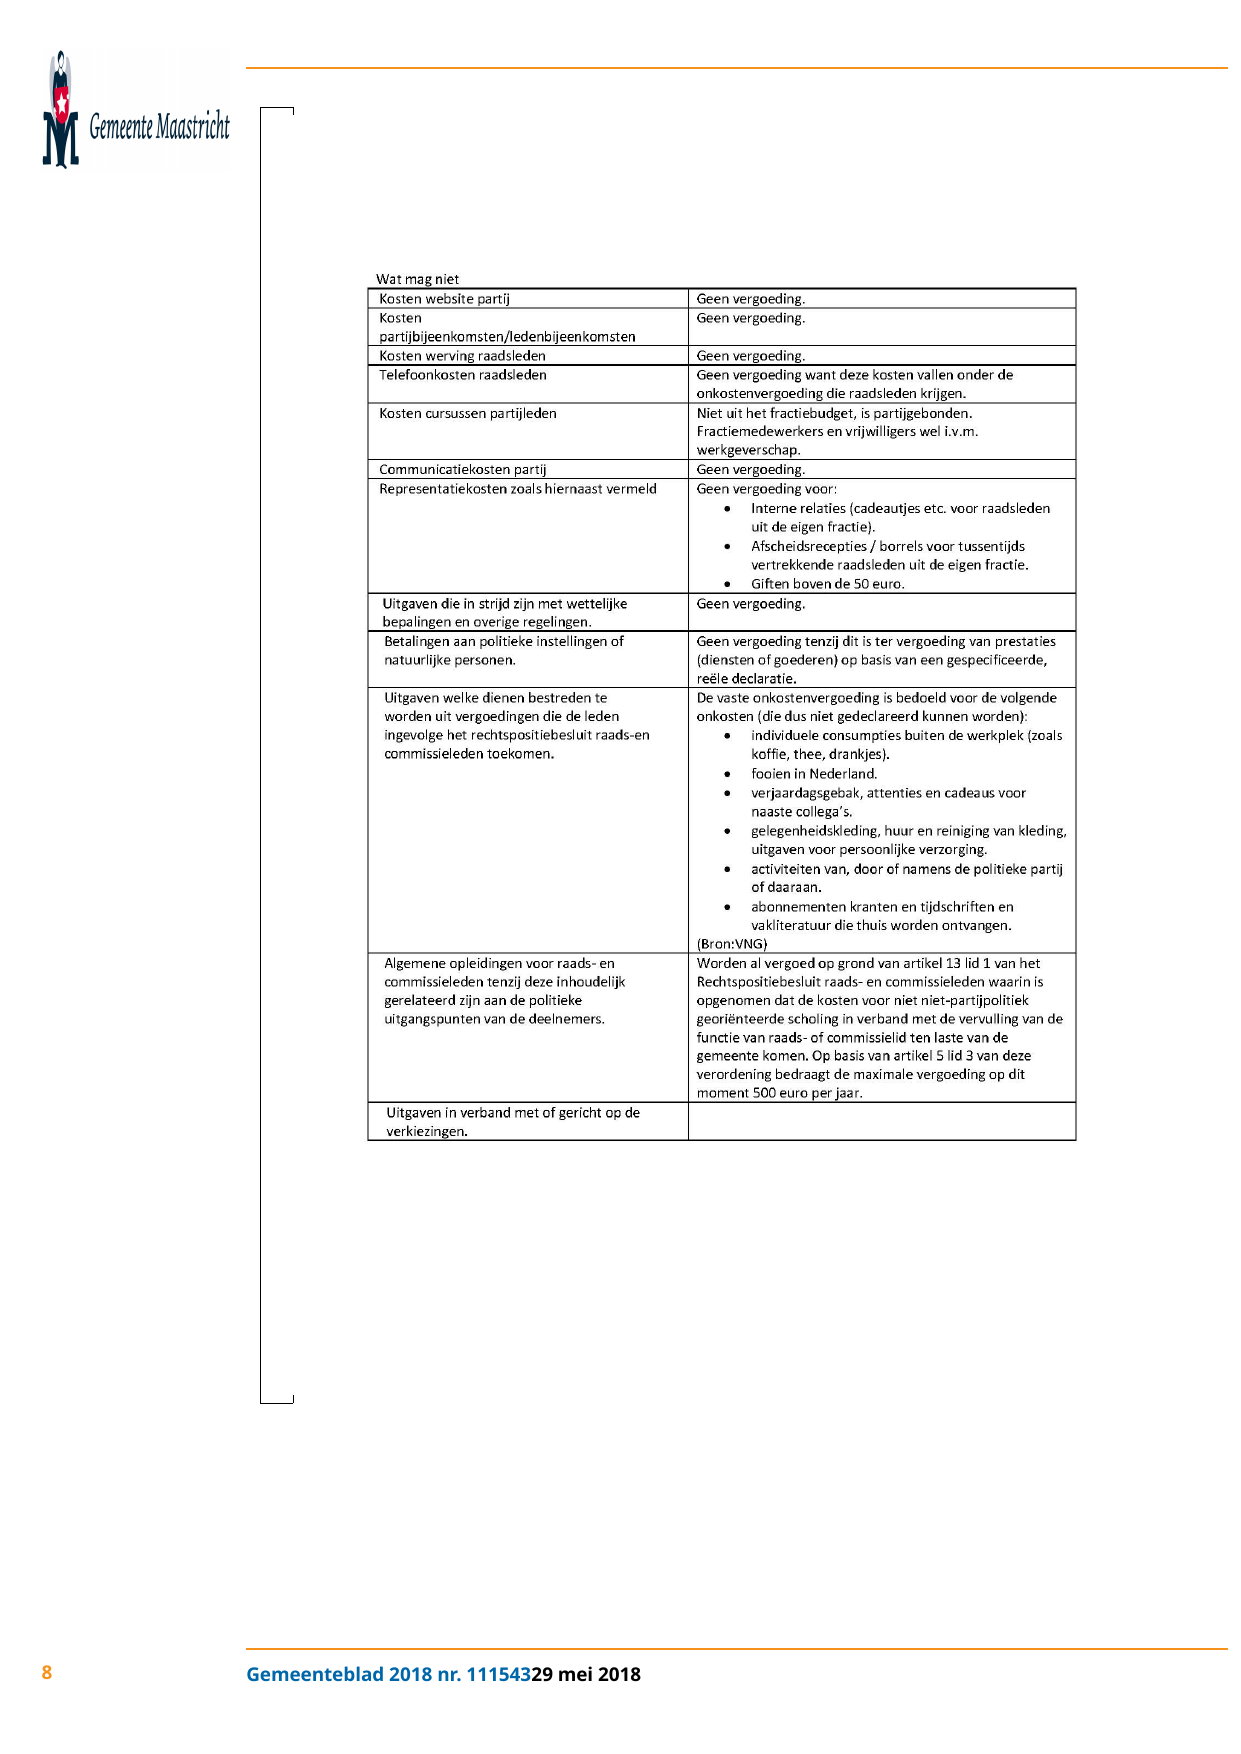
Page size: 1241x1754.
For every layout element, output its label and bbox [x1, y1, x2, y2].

picture [268, 115, 1173, 1395]
picture [41, 47, 231, 172]
